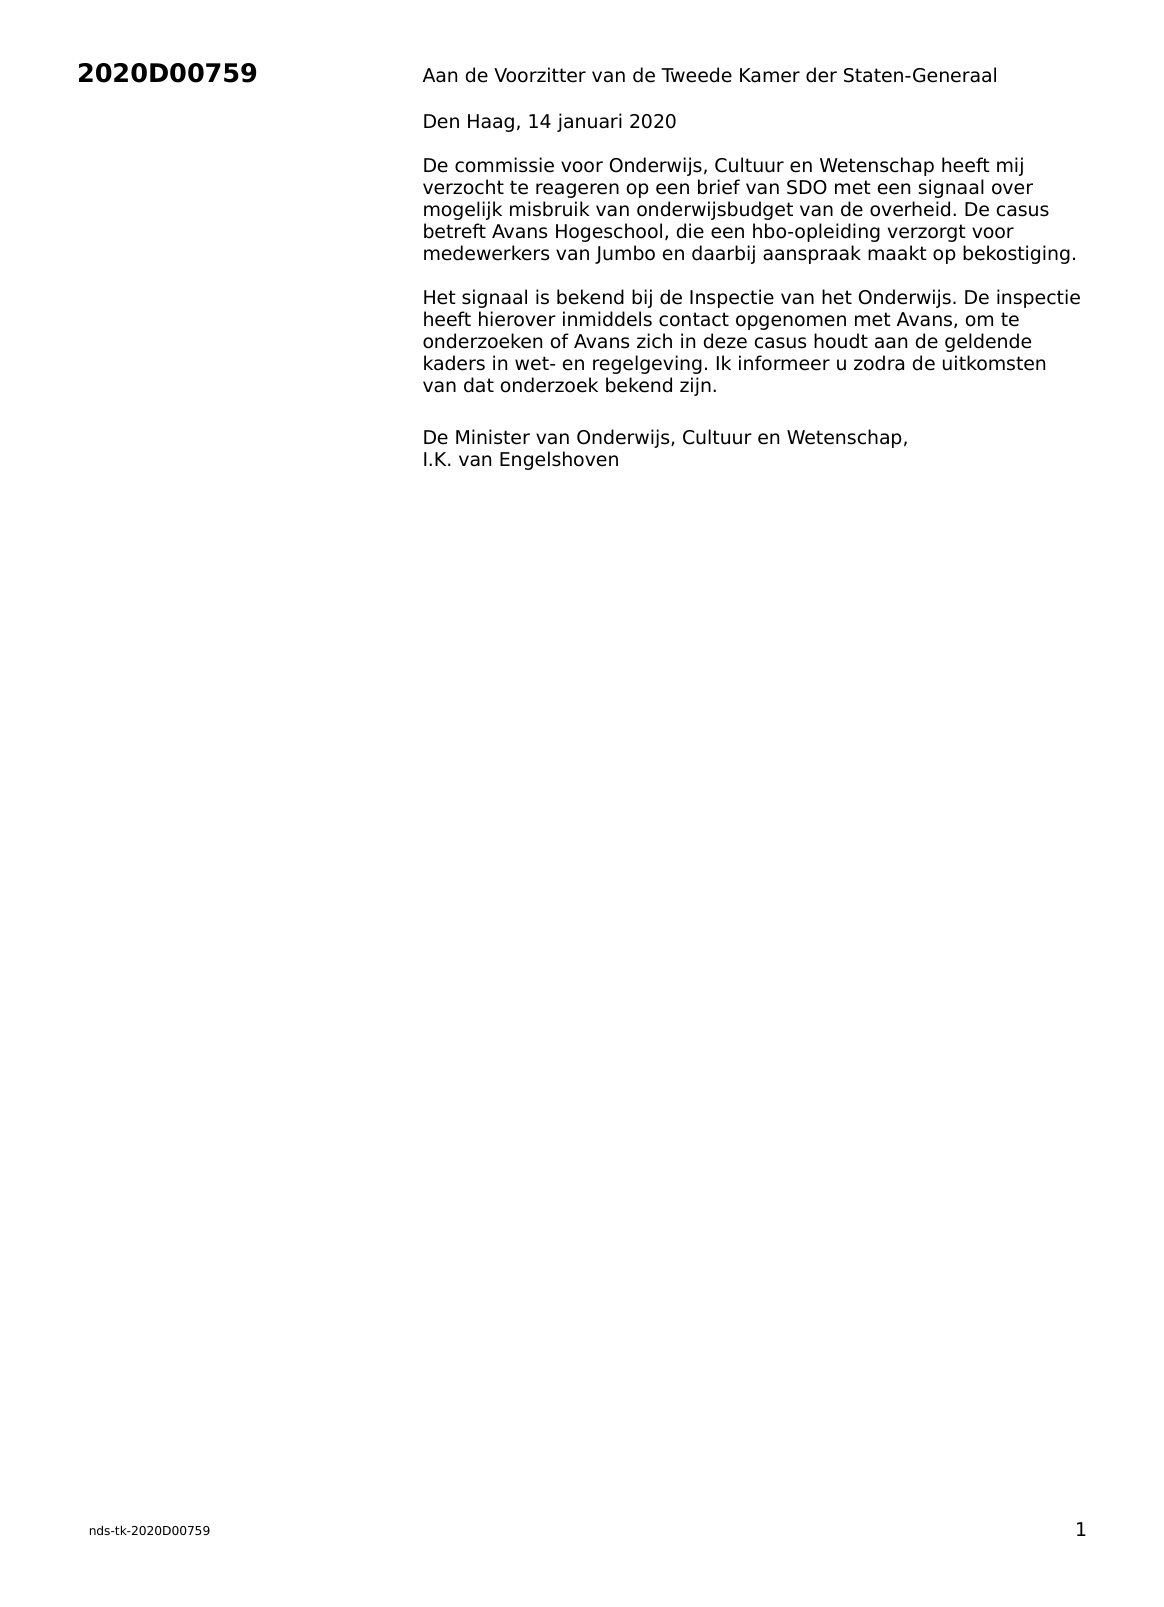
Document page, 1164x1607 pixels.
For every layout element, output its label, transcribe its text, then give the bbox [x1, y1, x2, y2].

text nds-tk-2020D00759 [88, 1524, 323, 1538]
text 2020D00759 Aan de Voorzitter van de Tweede Kamer der Staten-Generaal [77, 59, 1087, 89]
text Het signaal is bekend bij de Inspectie van het Onderwijs. De inspectie heeft hierover inmiddels contact opgenomen met Avans, om te onderzoeken of Avans zich in deze casus houdt aan de geldende kaders in wet- en regelgeving. Ik informeer u zodra de uitkomsten van dat onderzoek bekend zijn. [422, 287, 1087, 397]
text De commissie voor Onderwijs, Cultuur en Wetenschap heeft mij verzocht te reageren op een brief van SDO met een signaal over mogelijk misbruik van onderwijsbudget van de overheid. De casus betreft Avans Hogeschool, die een hbo-opleiding verzorgt voor medewerkers van Jumbo en daarbij aanspraak maakt op bekostiging. [422, 155, 1087, 265]
text Den Haag, 14 januari 2020 [422, 111, 1087, 133]
text De Minister van Onderwijs, Cultuur en Wetenschap, I.K. van Engelshoven [422, 427, 1087, 471]
